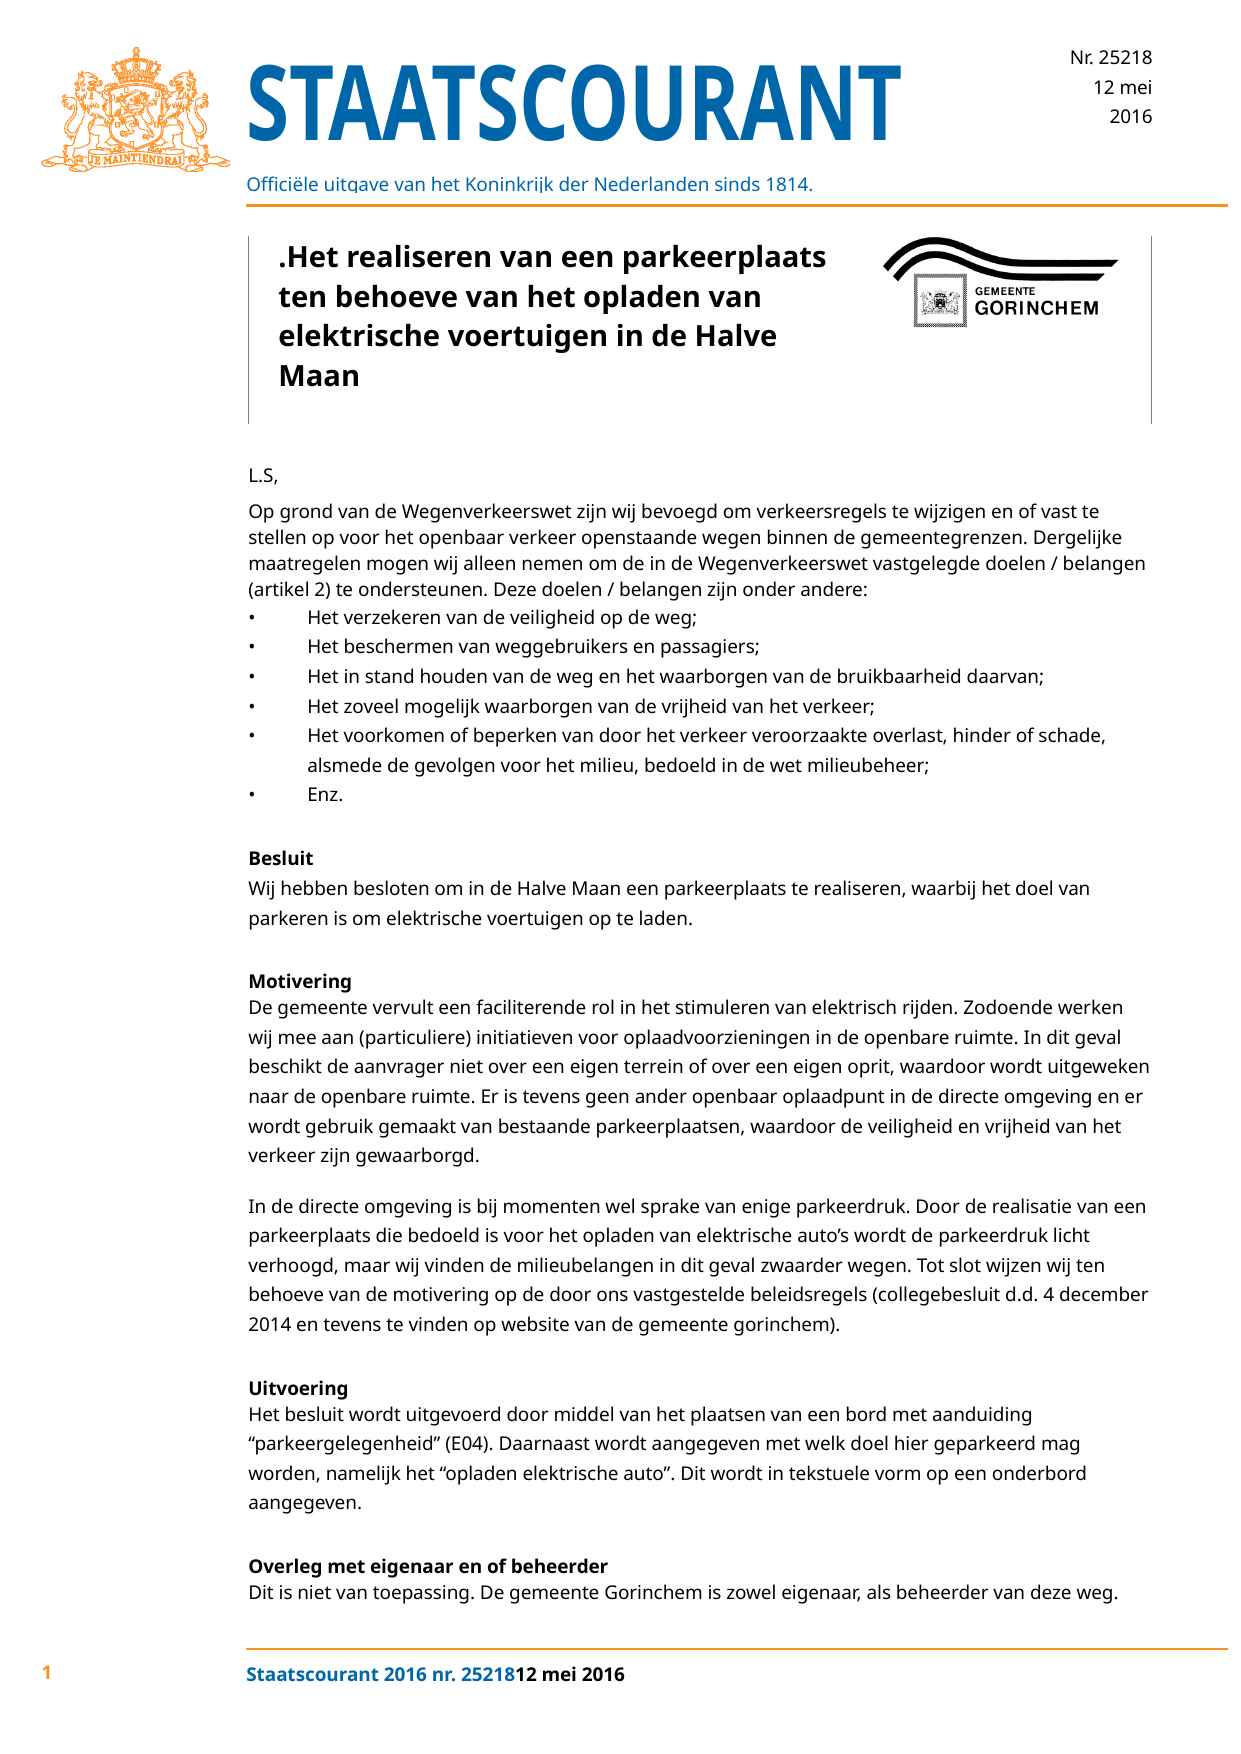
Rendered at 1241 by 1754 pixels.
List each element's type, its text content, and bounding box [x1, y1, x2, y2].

text Overleg met eigenaar en of beheerder [248, 1553, 1152, 1579]
list Het in stand houden van de weg en het waarborgen van de bruikbaarheid daarvan; [248, 663, 1152, 689]
text Motivering [248, 969, 1152, 994]
text Uitvoering [248, 1375, 1152, 1401]
list Enz. [248, 782, 1152, 807]
text Het besluit wordt uitgevoerd door middel van het plaatsen van een bord met aanduiding “parkeergelegenheid” (E04). Daarnaast wordt aangegeven met welk doel hier geparkeerd mag worden, namelijk het “opladen elektrische auto”. Dit wordt in tekstuele vorm op een onderbord aangegeven. [248, 1401, 1152, 1515]
list Het voorkomen of beperken van door het verkeer veroorzaakte overlast, hinder of schade, alsmede de gevolgen voor het milieu, bedoeld in de wet milieubeheer; [248, 722, 1152, 778]
text In de directe omgeving is bij momenten wel sprake van enige parkeerdruk. Door de realisatie van een parkeerplaats die bedoeld is voor het opladen van elektrische auto’s wordt de parkeerdruk licht verhoogd, maar wij vinden de milieubelangen in dit geval zwaarder wegen. Tot slot wijzen wij ten behoeve van de motivering op de door ons vastgestelde beleidsregels (collegebesluit d.d. 4 december 2014 en tevens te vinden op website van de gemeente gorinchem). [248, 1193, 1152, 1337]
table_header [850, 236, 1151, 424]
table_header .Het realiseren van een parkeerplaats ten behoeve van het opladen van elektrische voertuigen in de Halve Maan [249, 236, 850, 424]
text Dit is niet van toepassing. De gemeente Gorinchem is zowel eigenaar, als beheerder van deze weg. [248, 1579, 1152, 1605]
list Het verzekeren van de veiligheid op de weg; [248, 604, 1152, 630]
list Het zoveel mogelijk waarborgen van de vrijheid van het verkeer; [248, 693, 1152, 719]
picture [882, 236, 1119, 328]
picture [41, 47, 231, 172]
text L.S, [248, 462, 1152, 488]
text Op grond van de Wegenverkeerswet zijn wij bevoegd om verkeersregels te wijzigen en of vast te stellen op voor het openbaar verkeer openstaande wegen binnen de gemeentegrenzen. Dergelijke maatregelen mogen wij alleen nemen om de in de Wegenverkeerswet vastgelegde doelen / belangen (artikel 2) te ondersteunen. Deze doelen / belangen zijn onder andere: [248, 499, 1152, 602]
text Besluit [248, 846, 1152, 871]
text De gemeente vervult een faciliterende rol in het stimuleren van elektrisch rijden. Zodoende werken wij mee aan (particuliere) initiatieven voor oplaadvoorzieningen in de openbare ruimte. In dit geval beschikt de aanvrager niet over een eigen terrein of over een eigen oprit, waardoor wordt uitgeweken naar de openbare ruimte. Er is tevens geen ander openbaar oplaadpunt in de directe omgeving en er wordt gebruik gemaakt van bestaande parkeerplaatsen, waardoor de veiligheid en vrijheid van het verkeer zijn gewaarborgd. [248, 994, 1152, 1168]
text Wij hebben besloten om in de Halve Maan een parkeerplaats te realiseren, waarbij het doel van parkeren is om elektrische voertuigen op te laden. [248, 875, 1152, 931]
list Het beschermen van weggebruikers en passagiers; [248, 634, 1152, 659]
